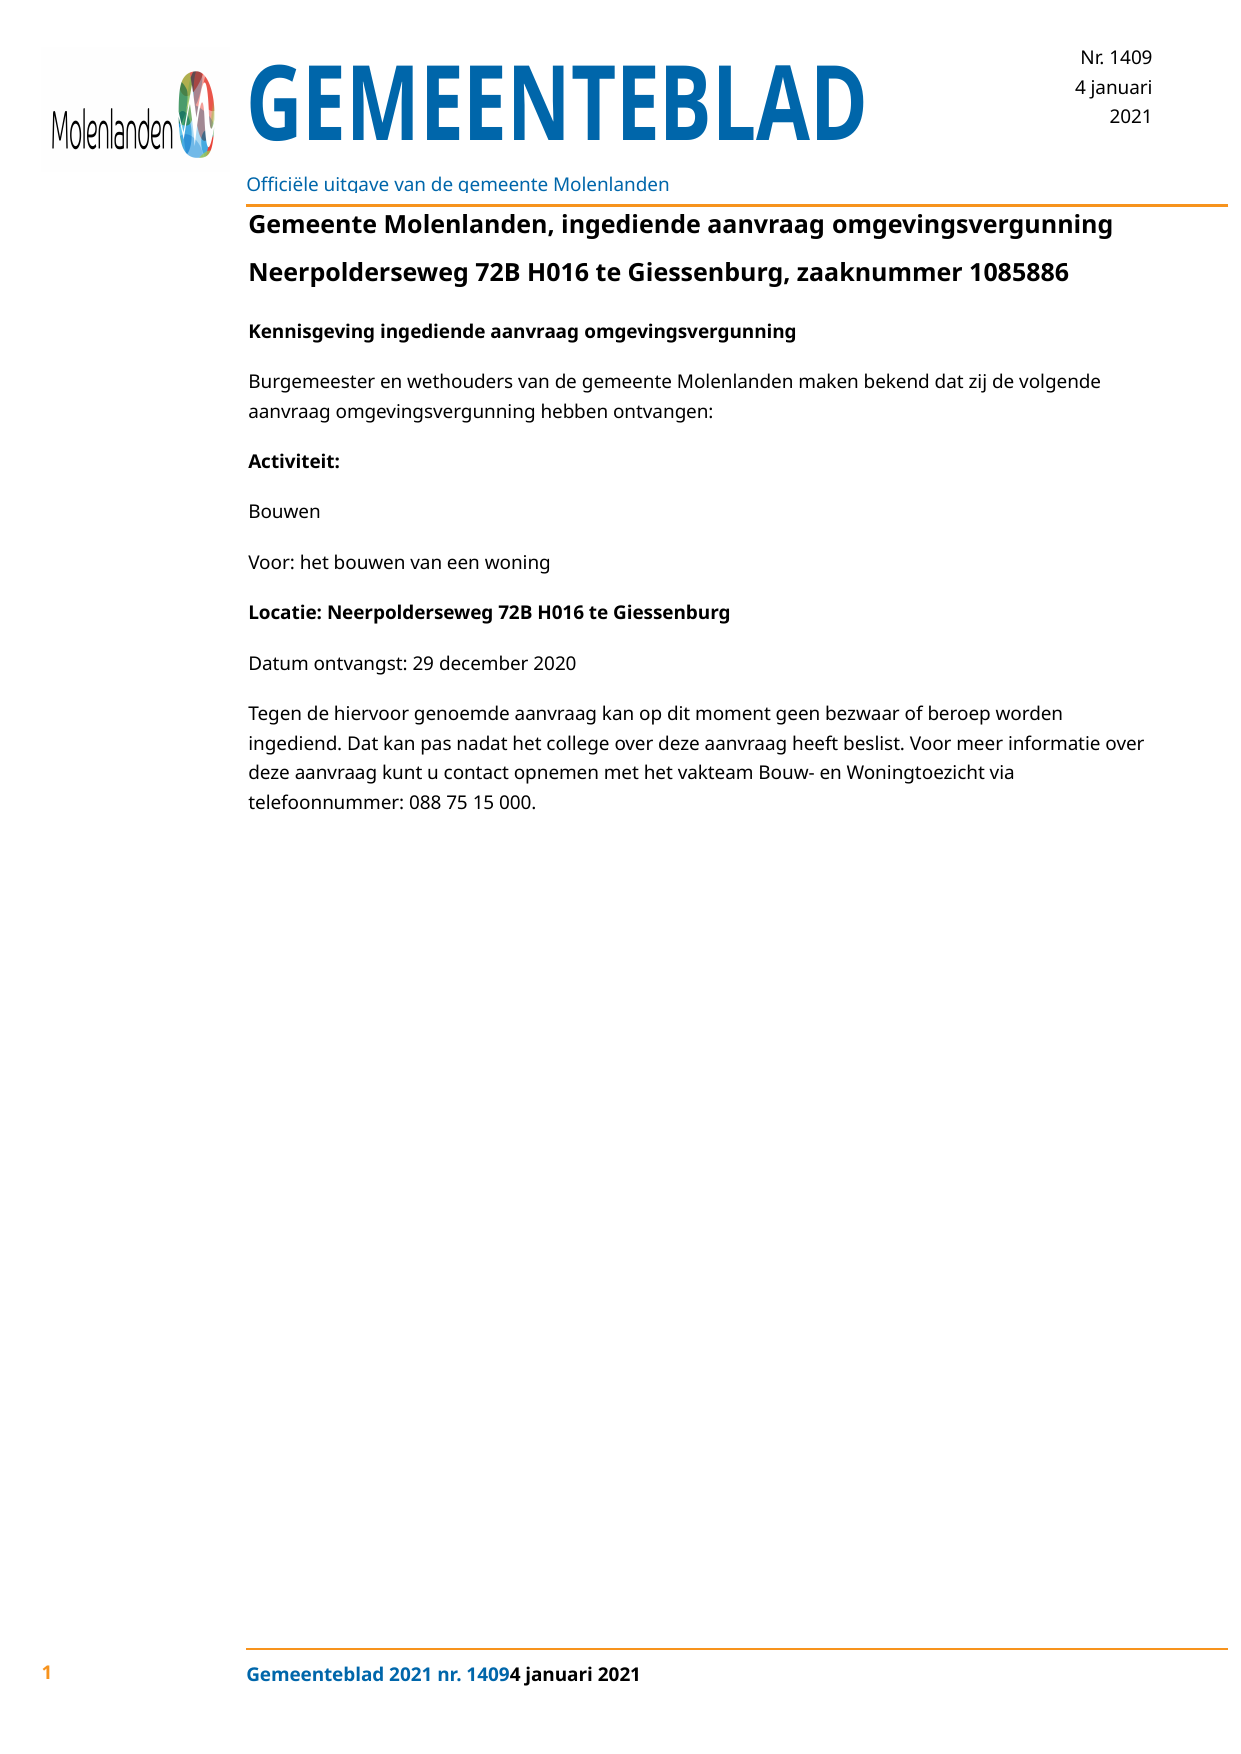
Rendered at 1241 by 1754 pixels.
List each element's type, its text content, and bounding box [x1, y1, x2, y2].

text Voor: het bouwen van een woning [248, 549, 1152, 575]
picture [41, 47, 231, 172]
text Gemeente Molenlanden, ingediende aanvraag omgevingsvergunning Neerpolderseweg 72B H016 te Giessenburg, zaaknummer 1085886 [248, 207, 1152, 288]
text Tegen de hiervoor genoemde aanvraag kan op dit moment geen bezwaar of beroep worden ingediend. Dat kan pas nadat het college over deze aanvraag heeft beslist. Voor meer informatie over deze aanvraag kunt u contact opnemen met het vakteam Bouw- en Woningtoezicht via telefoonnummer: 088 75 15 000. [248, 700, 1152, 815]
text Activiteit: [248, 448, 1152, 474]
text Datum ontvangst: 29 december 2020 [248, 650, 1152, 676]
text Locatie: Neerpolderseweg 72B H016 te Giessenburg [248, 599, 1152, 625]
text Bouwen [248, 499, 1152, 524]
text Burgemeester en wethouders van de gemeente Molenlanden maken bekend dat zij de volgende aanvraag omgevingsvergunning hebben ontvangen: [248, 368, 1152, 424]
text Kennisgeving ingediende aanvraag omgevingsvergunning [248, 318, 1152, 344]
